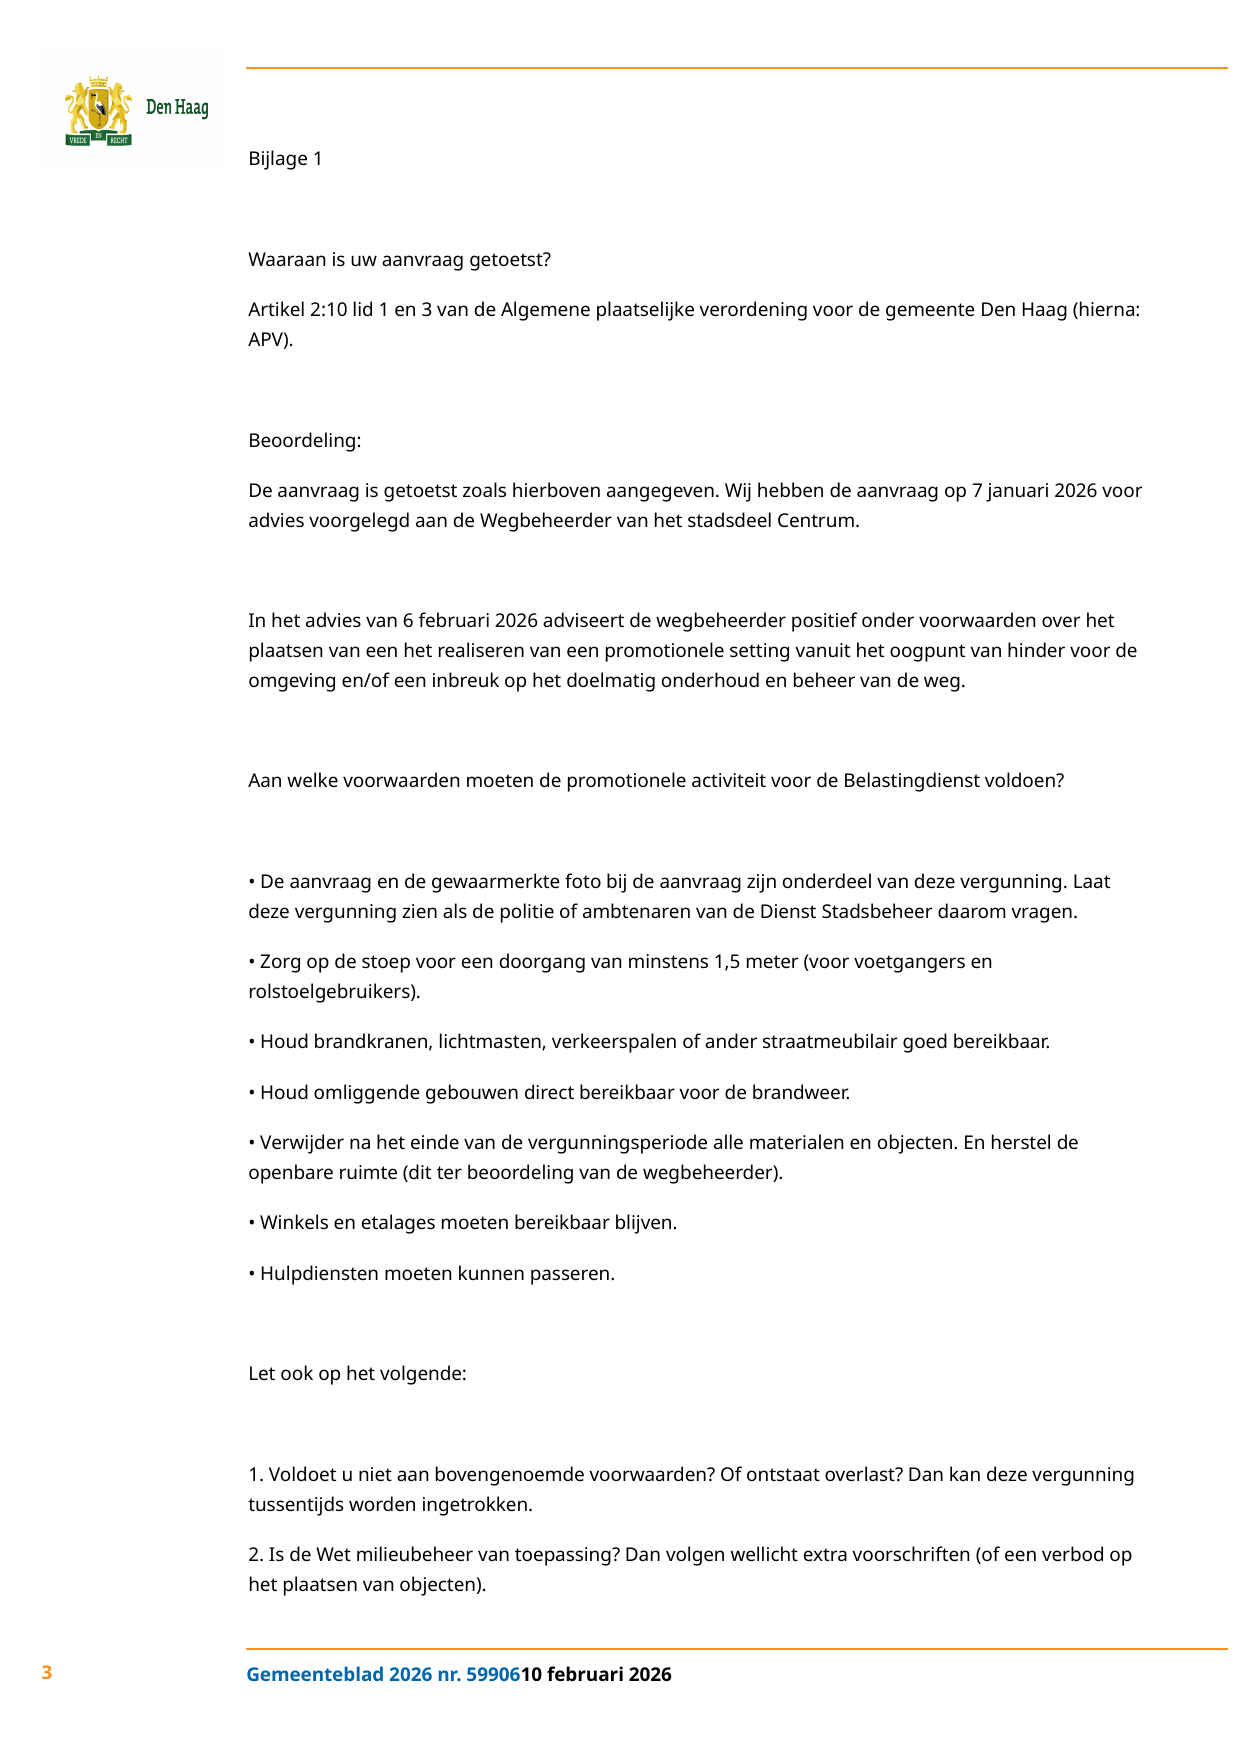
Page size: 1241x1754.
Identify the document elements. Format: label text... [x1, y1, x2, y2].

text • Houd omliggende gebouwen direct bereikbaar voor de brandweer. [248, 1079, 1152, 1105]
text 2. Is de Wet milieubeheer van toepassing? Dan volgen wellicht extra voorschriften (of een verbod op het plaatsen van objecten). [248, 1541, 1152, 1597]
text De aanvraag is getoetst zoals hierboven aangegeven. Wij hebben de aanvraag op 7 januari 2026 voor advies voorgelegd aan de Wegbeheerder van het stadsdeel Centrum. [248, 477, 1152, 533]
text • Houd brandkranen, lichtmasten, verkeerspalen of ander straatmeubilair goed bereikbaar. [248, 1028, 1152, 1054]
text Artikel 2:10 lid 1 en 3 van de Algemene plaatselijke verordening voor de gemeente Den Haag (hierna: APV). [248, 296, 1152, 352]
picture [41, 47, 231, 172]
text Beoordeling: [248, 427, 1152, 453]
text • Verwijder na het einde van de vergunningsperiode alle materialen en objecten. En herstel de openbare ruimte (dit ter beoordeling van de wegbeheerder). [248, 1129, 1152, 1185]
text Bijlage 1 [248, 145, 1152, 171]
text 1. Voldoet u niet aan bovengenoemde voorwaarden? Of ontstaat overlast? Dan kan deze vergunning tussentijds worden ingetrokken. [248, 1461, 1152, 1517]
text • Winkels en etalages moeten bereikbaar blijven. [248, 1209, 1152, 1235]
text Waaraan is uw aanvraag getoetst? [248, 246, 1152, 272]
text Aan welke voorwaarden moeten de promotionele activiteit voor de Belastingdienst voldoen? [248, 768, 1152, 793]
text • De aanvraag en de gewaarmerkte foto bij de aanvraag zijn onderdeel van deze vergunning. Laat deze vergunning zien als de politie of ambtenaren van de Dienst Stadsbeheer daarom vragen. [248, 868, 1152, 924]
text Let ook op het volgende: [248, 1361, 1152, 1386]
text • Hulpdiensten moeten kunnen passeren. [248, 1260, 1152, 1286]
text • Zorg op de stoep voor een doorgang van minstens 1,5 meter (voor voetgangers en rolstoelgebruikers). [248, 948, 1152, 1004]
text In het advies van 6 februari 2026 adviseert de wegbeheerder positief onder voorwaarden over het plaatsen van een het realiseren van een promotionele setting vanuit het oogpunt van hinder voor de omgeving en/of een inbreuk op het doelmatig onderhoud en beheer van de weg. [248, 608, 1152, 693]
